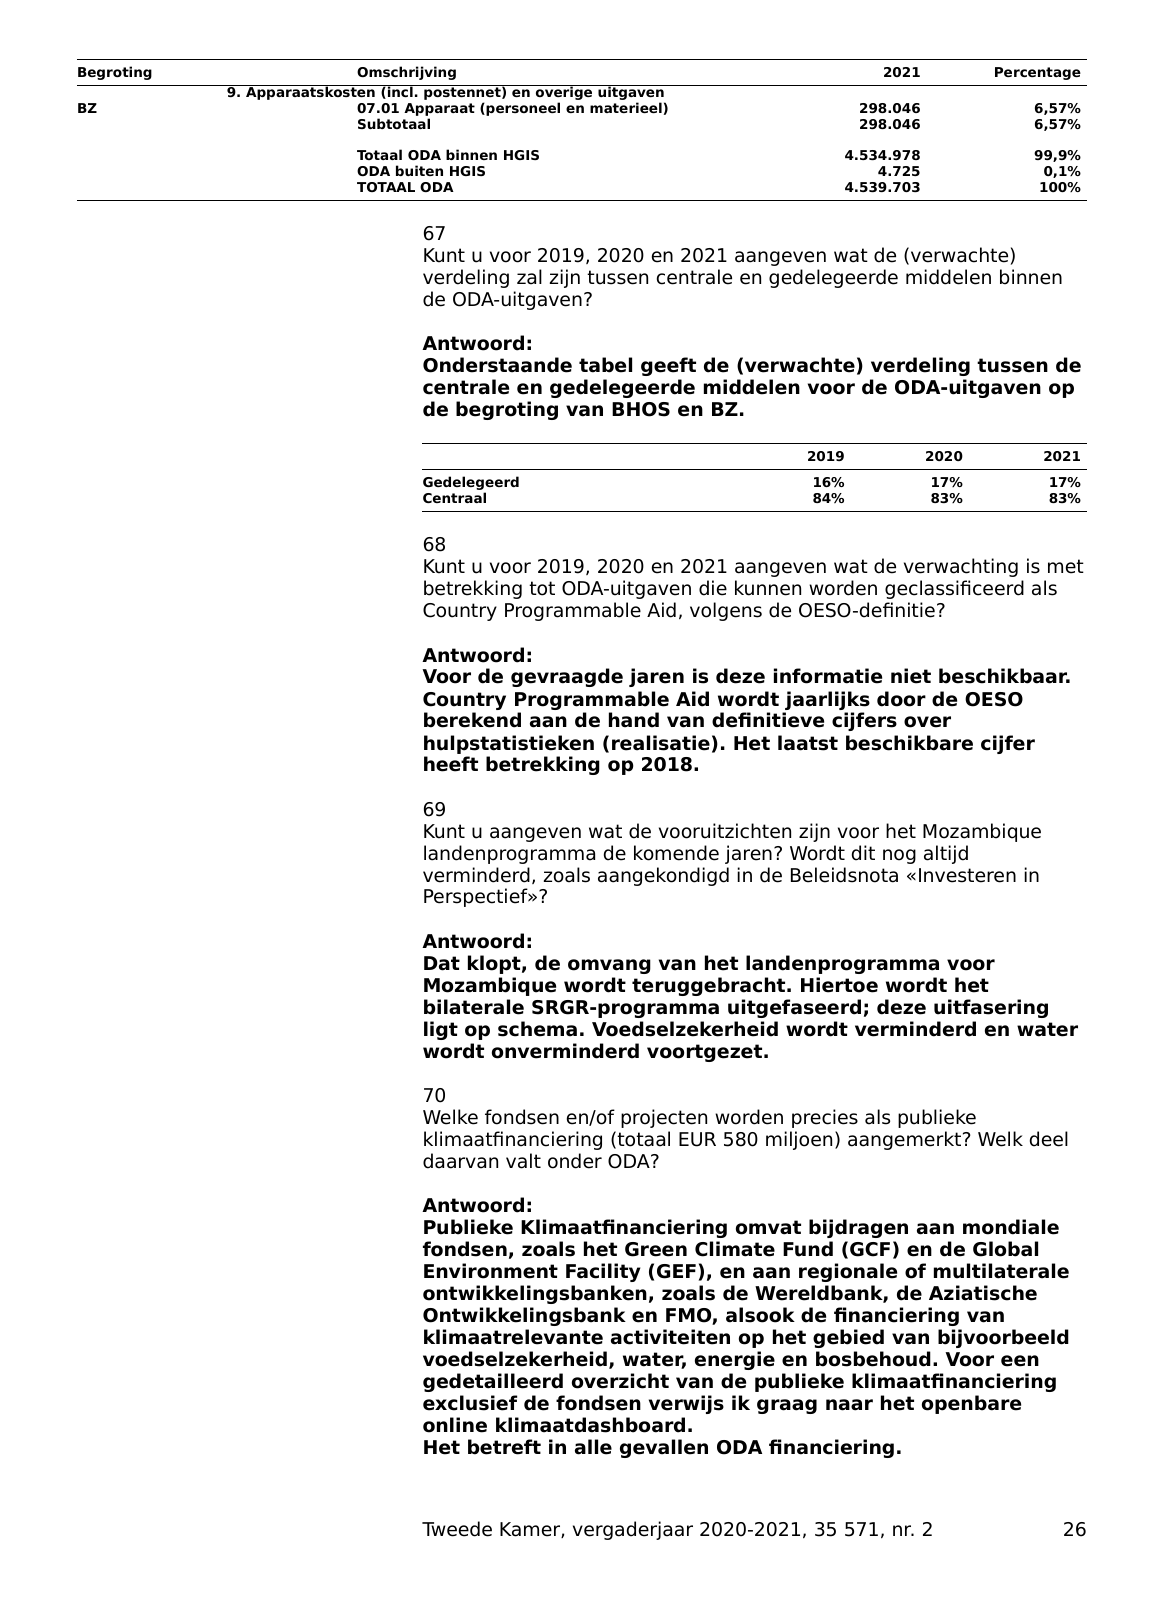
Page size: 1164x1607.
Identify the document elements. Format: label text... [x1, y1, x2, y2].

table_cell 4.725 [783, 164, 926, 179]
table_cell BZ [77, 101, 207, 117]
text Antwoord: [422, 644, 1087, 666]
table_cell 100% [926, 180, 1087, 200]
table_cell [77, 148, 207, 164]
table_header Percentage [926, 60, 1087, 85]
table_cell Totaal ODA binnen HGIS [351, 148, 782, 164]
table_cell 17% [969, 470, 1087, 491]
text Antwoord: [422, 333, 1087, 355]
text Kunt u voor 2019, 2020 en 2021 aangeven wat de verwachting is met betrekking tot ODA-uitgaven die kunnen worden geclassificeerd als Country Programmable Aid, volgens de OESO-definitie? [422, 556, 1087, 622]
table_header 2021 [783, 60, 926, 85]
table_cell [926, 133, 1087, 148]
table_cell 6,57% [926, 101, 1087, 117]
table_header 2019 [732, 444, 850, 469]
table_cell 84% [732, 491, 850, 511]
text Kunt u voor 2019, 2020 en 2021 aangeven wat de (verwachte) verdeling zal zijn tussen centrale en gedelegeerde middelen binnen de ODA-uitgaven? [422, 245, 1087, 311]
text Voor de gevraagde jaren is deze informatie niet beschikbaar. Country Programmable Aid wordt jaarlijks door de OESO berekend aan de hand van definitieve cijfers over hulpstatistieken (realisatie). Het laatst beschikbare cijfer heeft betrekking op 2018. [422, 666, 1087, 776]
table_cell 07.01 Apparaat (personeel en materieel) [351, 101, 782, 117]
text 69 [422, 798, 1087, 821]
table_cell 298.046 [783, 101, 926, 117]
table_cell [77, 180, 207, 200]
table_header 2021 [969, 444, 1087, 469]
text Onderstaande tabel geeft de (verwachte) verdeling tussen de centrale en gedelegeerde middelen voor de ODA-uitgaven op de begroting van BHOS en BZ. [422, 355, 1087, 421]
table_cell [207, 180, 351, 200]
text 67 [422, 223, 1087, 245]
text Welke fondsen en/of projecten worden precies als publieke klimaatfinanciering (totaal EUR 580 miljoen) aangemerkt? Welk deel daarvan valt onder ODA? [422, 1107, 1087, 1173]
table_header 2020 [850, 444, 968, 469]
table_cell 16% [732, 470, 850, 491]
table_cell [207, 133, 351, 148]
table_cell [351, 133, 782, 148]
table_cell 17% [850, 470, 968, 491]
text Het betreft in alle gevallen ODA financiering. [422, 1437, 1087, 1458]
table_cell 4.534.978 [783, 148, 926, 164]
table_cell Centraal [422, 491, 732, 511]
table_cell [783, 133, 926, 148]
table_cell [207, 148, 351, 164]
table_cell 83% [969, 491, 1087, 511]
table_cell [77, 117, 207, 132]
table_header [207, 60, 351, 85]
table_cell 0,1% [926, 164, 1087, 179]
table_cell 4.539.703 [783, 180, 926, 200]
text 70 [422, 1085, 1087, 1107]
table_cell Gedelegeerd [422, 470, 732, 491]
table_cell 298.046 [783, 117, 926, 132]
table_cell Subtotaal [351, 117, 782, 132]
table_cell [207, 117, 351, 132]
table_cell [77, 133, 207, 148]
text Antwoord: [422, 931, 1087, 953]
table_cell [77, 164, 207, 179]
table_cell 9. Apparaatskosten (incl. postennet) en overige uitgaven [221, 86, 1087, 101]
text Publieke Klimaatfinanciering omvat bijdragen aan mondiale fondsen, zoals het Green Climate Fund (GCF) en de Global Environment Facility (GEF), en aan regionale of multilaterale ontwikkelingsbanken, zoals de Wereldbank, de Aziatische Ontwikkelingsbank en FMO, alsook de financiering van klimaatrelevante activiteiten op het gebied van bijvoorbeeld voedselzekerheid, water, energie en bosbehoud. Voor een gedetailleerd overzicht van de publieke klimaatfinanciering exclusief de fondsen verwijs ik graag naar het openbare online klimaatdashboard. [422, 1217, 1087, 1437]
text Kunt u aangeven wat de vooruitzichten zijn voor het Mozambique landenprogramma de komende jaren? Wordt dit nog altijd verminderd, zoals aangekondigd in de Beleidsnota «Investeren in Perspectief»? [422, 821, 1087, 908]
table_cell 83% [850, 491, 968, 511]
table_cell [207, 164, 351, 179]
table_cell 6,57% [926, 117, 1087, 132]
table_cell 99,9% [926, 148, 1087, 164]
text Antwoord: [422, 1195, 1087, 1217]
table_cell TOTAAL ODA [351, 180, 782, 200]
table_header [422, 444, 732, 469]
text Dat klopt, de omvang van het landenprogramma voor Mozambique wordt teruggebracht. Hiertoe wordt het bilaterale SRGR-programma uitgefaseerd; deze uitfasering ligt op schema. Voedselzekerheid wordt verminderd en water wordt onverminderd voortgezet. [422, 953, 1087, 1062]
text 68 [422, 534, 1087, 556]
table_cell [207, 101, 351, 117]
table_header Begroting [77, 60, 207, 85]
table_header Omschrijving [351, 60, 782, 85]
table_cell ODA buiten HGIS [351, 164, 782, 179]
table_cell [77, 86, 221, 101]
